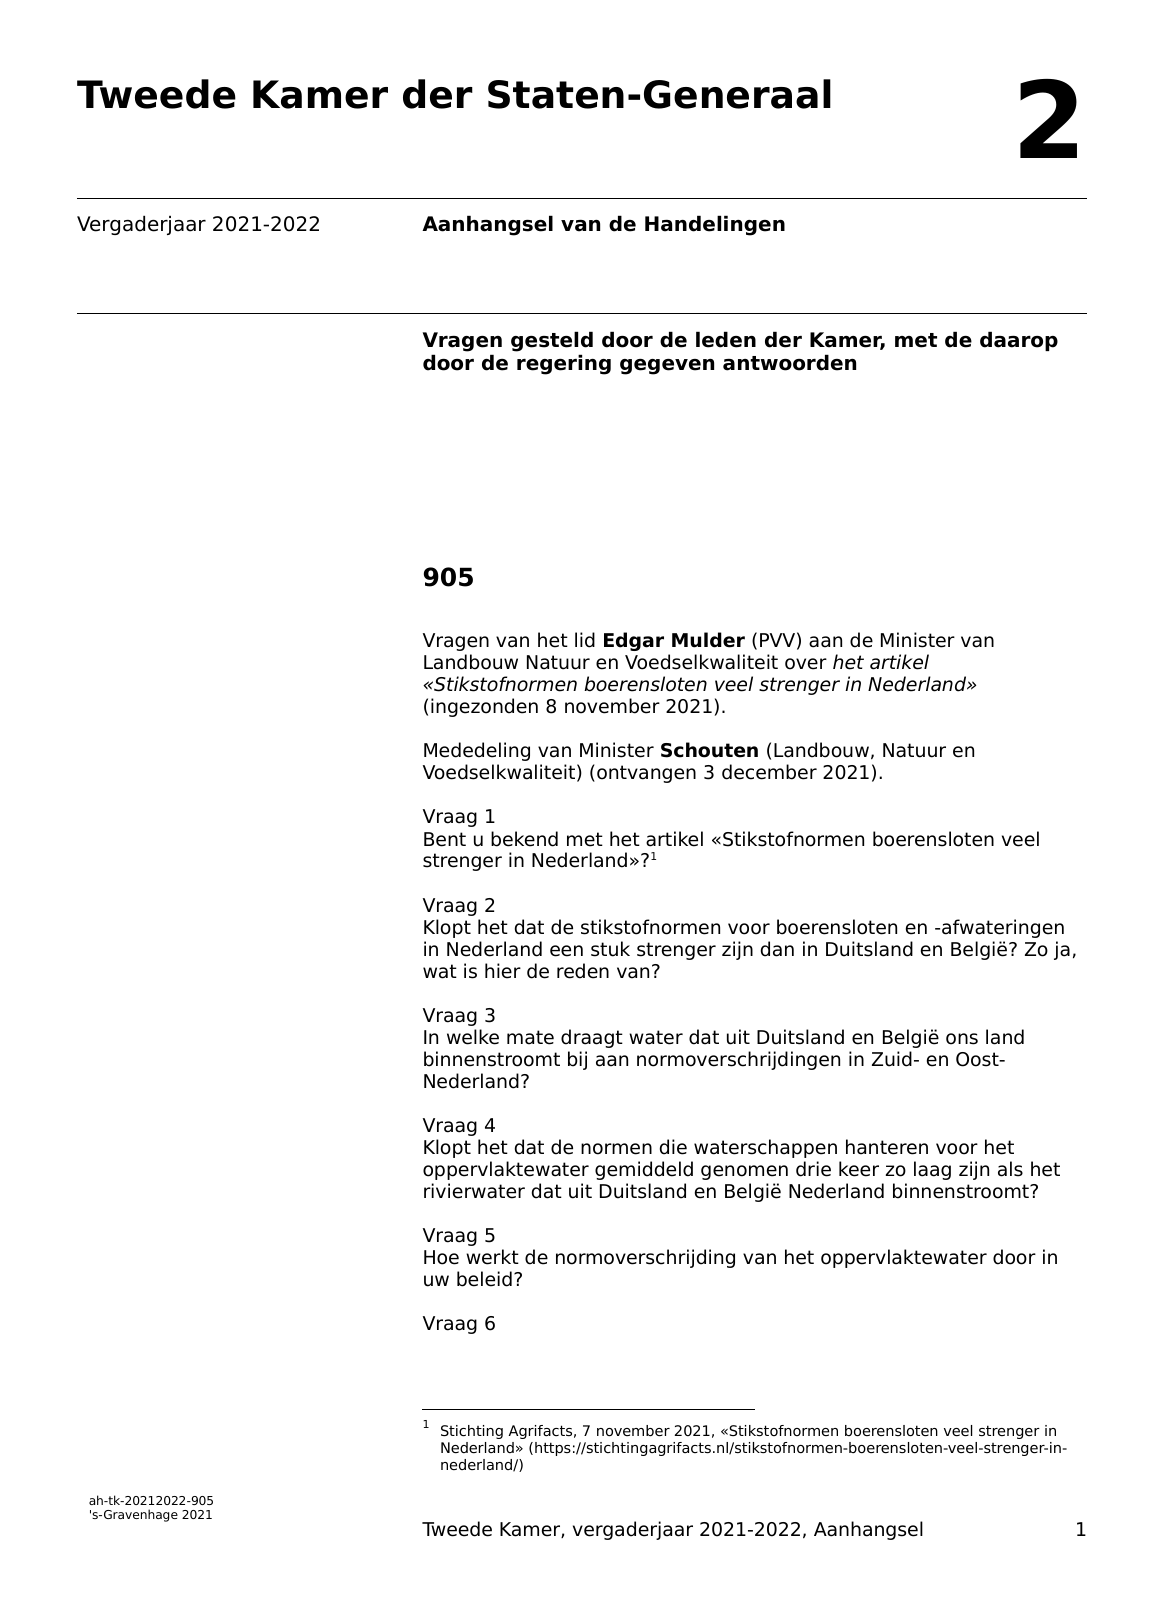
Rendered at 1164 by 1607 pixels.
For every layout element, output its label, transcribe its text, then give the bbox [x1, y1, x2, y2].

table_header 2 [886, 59, 1087, 198]
text Mededeling van Minister Schouten (Landbouw, Natuur en Voedselkwaliteit) (ontvangen 3 december 2021). [422, 740, 1087, 784]
text Klopt het dat de normen die waterschappen hanteren voor het oppervlaktewater gemiddeld genomen drie keer zo laag zijn als het rivierwater dat uit Duitsland en België Nederland binnenstroomt? [422, 1137, 1087, 1203]
text Vraag 6 [422, 1313, 1087, 1335]
text In welke mate draagt water dat uit Duitsland en België ons land binnenstroomt bij aan normoverschrijdingen in Zuid- en Oost-Nederland? [422, 1027, 1087, 1093]
text 905 [422, 563, 1087, 592]
table_cell Vergaderjaar 2021-2022 [77, 199, 422, 313]
text Hoe werkt de normoverschrijding van het oppervlaktewater door in uw beleid? [422, 1247, 1087, 1291]
text Vraag 4 [422, 1115, 1087, 1137]
text Klopt het dat de stikstofnormen voor boerensloten en -afwateringen in Nederland een stuk strenger zijn dan in Duitsland en België? Zo ja, wat is hier de reden van? [422, 917, 1087, 982]
text Vraag 2 [422, 894, 1087, 917]
table_cell Vragen gesteld door de leden der Kamer, met de daarop door de regering gegeven antwoorden [422, 314, 1087, 375]
text Vraag 3 [422, 1005, 1087, 1027]
text 's-Gravenhage 2021 [88, 1508, 323, 1522]
text Stichting Agrifacts, 7 november 2021, «Stikstofnormen boerensloten veel strenger in Nederland» (https://stichtingagrifacts.nl/stikstofnormen-boerensloten-veel-strenger-in-nederland/) [422, 1418, 1087, 1474]
text ah-tk-20212022-905 [88, 1494, 323, 1508]
table_cell [77, 314, 422, 375]
table_header Tweede Kamer der Staten-Generaal [77, 59, 886, 198]
text Vraag 5 [422, 1225, 1087, 1247]
text Vraag 1 [422, 806, 1087, 828]
table_cell Aanhangsel van de Handelingen [422, 199, 1087, 313]
text Bent u bekend met het artikel «Stikstofnormen boerensloten veel strenger in Nederland»? [422, 828, 1087, 872]
text Vragen van het lid Edgar Mulder (PVV) aan de Minister van Landbouw Natuur en Voedselkwaliteit over het artikel «Stikstofnormen boerensloten veel strenger in Nederland» (ingezonden 8 november 2021). [422, 630, 1087, 718]
